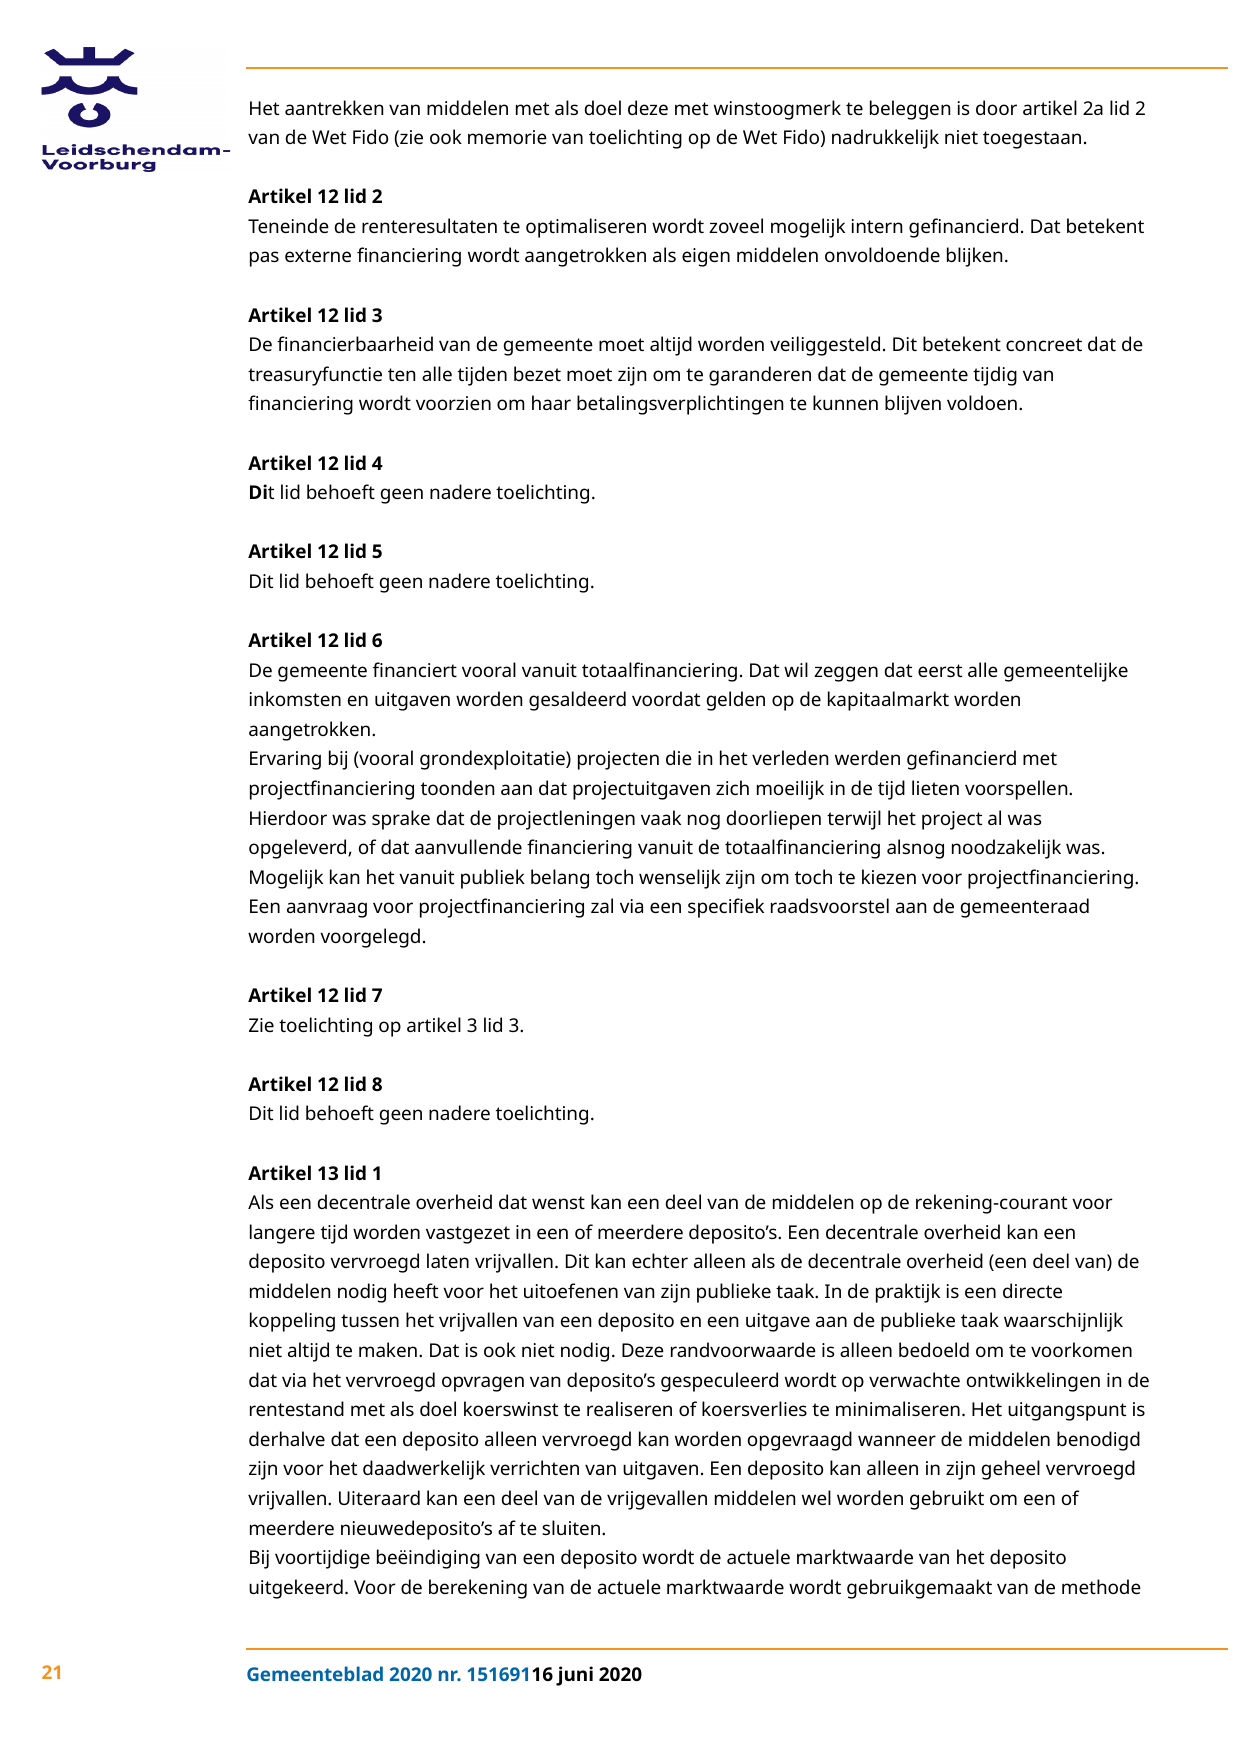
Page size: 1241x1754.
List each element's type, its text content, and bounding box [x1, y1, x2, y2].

text Artikel 12 lid 4 [248, 450, 1152, 476]
text Artikel 12 lid 3 [248, 302, 1152, 328]
text Artikel 12 lid 5 [248, 538, 1152, 564]
picture [41, 47, 231, 172]
text Teneinde de renteresultaten te optimaliseren wordt zoveel mogelijk intern gefinancierd. Dat betekent pas externe financiering wordt aangetrokken als eigen middelen onvoldoende blijken. [248, 213, 1152, 268]
text De gemeente financiert vooral vanuit totaalfinanciering. Dat wil zeggen dat eerst alle gemeentelijke inkomsten en uitgaven worden gesaldeerd voordat gelden op de kapitaalmarkt worden aangetrokken. [248, 657, 1152, 742]
text Artikel 12 lid 2 [248, 183, 1152, 209]
text Dit lid behoeft geen nadere toelichting. [248, 568, 1152, 594]
text Zie toelichting op artikel 3 lid 3. [248, 1012, 1152, 1038]
text Bij voortijdige beëindiging van een deposito wordt de actuele marktwaarde van het deposito uitgekeerd. Voor de berekening van de actuele marktwaarde wordt gebruikgemaakt van de methode [248, 1544, 1152, 1600]
text Dit lid behoeft geen nadere toelichting. [248, 479, 1152, 505]
text Dit lid behoeft geen nadere toelichting. [248, 1101, 1152, 1126]
text Ervaring bij (vooral grondexploitatie) projecten die in het verleden werden gefinancierd met projectfinanciering toonden aan dat projectuitgaven zich moeilijk in de tijd lieten voorspellen. Hierdoor was sprake dat de projectleningen vaak nog doorliepen terwijl het project al was opgeleverd, of dat aanvullende financiering vanuit de totaalfinanciering alsnog noodzakelijk was. Mogelijk kan het vanuit publiek belang toch wenselijk zijn om toch te kiezen voor projectfinanciering. Een aanvraag voor projectfinanciering zal via een specifiek raadsvoorstel aan de gemeenteraad worden voorgelegd. [248, 746, 1152, 949]
text Artikel 12 lid 6 [248, 627, 1152, 653]
text De financierbaarheid van de gemeente moet altijd worden veiliggesteld. Dit betekent concreet dat de treasuryfunctie ten alle tijden bezet moet zijn om te garanderen dat de gemeente tijdig van financiering wordt voorzien om haar betalingsverplichtingen te kunnen blijven voldoen. [248, 331, 1152, 416]
text Artikel 12 lid 8 [248, 1071, 1152, 1097]
text Het aantrekken van middelen met als doel deze met winstoogmerk te beleggen is door artikel 2a lid 2 van de Wet Fido (zie ook memorie van toelichting op de Wet Fido) nadrukkelijk niet toegestaan. [248, 95, 1152, 150]
text Artikel 13 lid 1 [248, 1160, 1152, 1186]
text Artikel 12 lid 7 [248, 982, 1152, 1008]
text Als een decentrale overheid dat wenst kan een deel van de middelen op de rekening-courant voor langere tijd worden vastgezet in een of meerdere deposito’s. Een decentrale overheid kan een deposito vervroegd laten vrijvallen. Dit kan echter alleen als de decentrale overheid (een deel van) de middelen nodig heeft voor het uitoefenen van zijn publieke taak. In de praktijk is een directe koppeling tussen het vrijvallen van een deposito en een uitgave aan de publieke taak waarschijnlijk niet altijd te maken. Dat is ook niet nodig. Deze randvoorwaarde is alleen bedoeld om te voorkomen dat via het vervroegd opvragen van deposito’s gespeculeerd wordt op verwachte ontwikkelingen in de rentestand met als doel koerswinst te realiseren of koersverlies te minimaliseren. Het uitgangspunt is derhalve dat een deposito alleen vervroegd kan worden opgevraagd wanneer de middelen benodigd zijn voor het daadwerkelijk verrichten van uitgaven. Een deposito kan alleen in zijn geheel vervroegd vrijvallen. Uiteraard kan een deel van de vrijgevallen middelen wel worden gebruikt om een of meerdere nieuwedeposito’s af te sluiten. [248, 1189, 1152, 1541]
